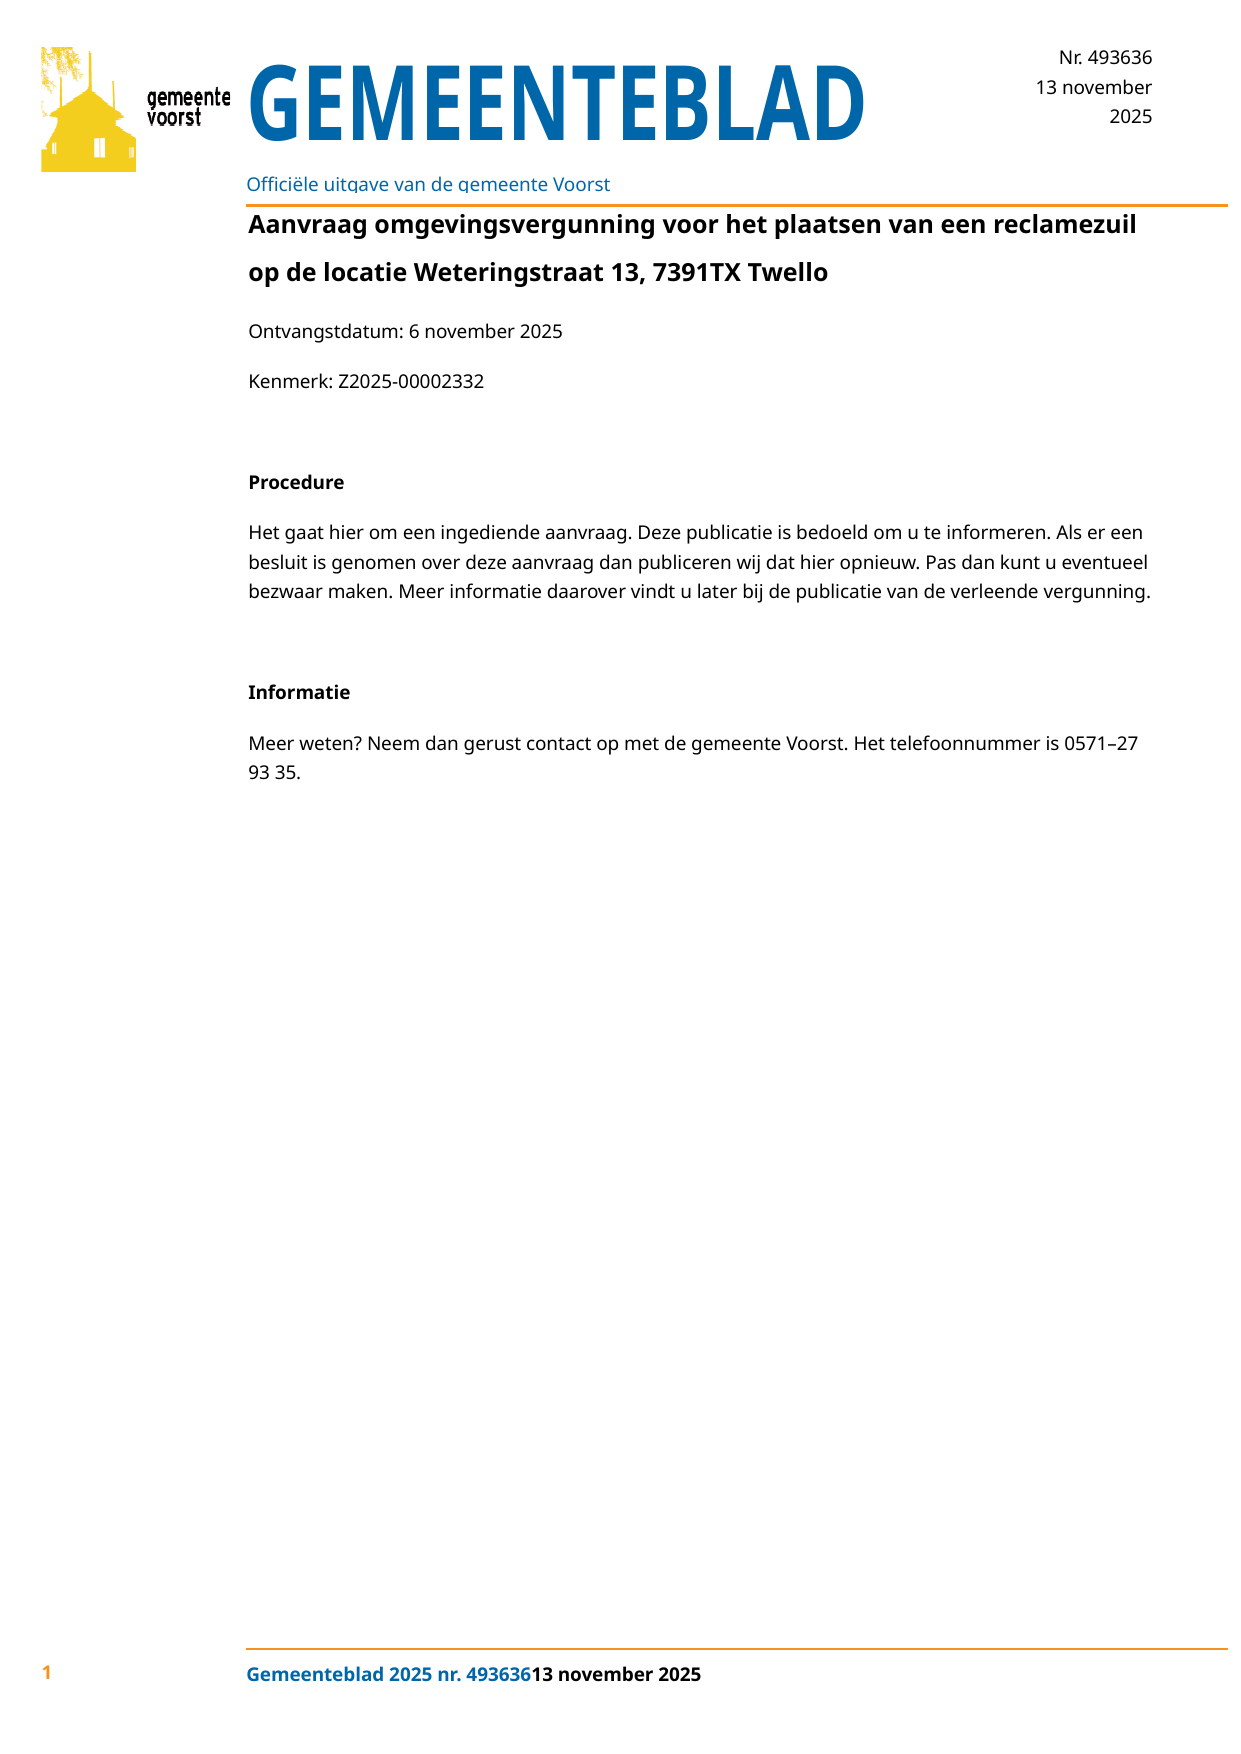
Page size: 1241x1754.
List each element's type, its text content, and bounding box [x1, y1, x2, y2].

text Meer weten? Neem dan gerust contact op met de gemeente Voorst. Het telefoonnummer is 0571–27 93 35. [248, 730, 1152, 785]
text Het gaat hier om een ingediende aanvraag. Deze publicatie is bedoeld om u te informeren. Als er een besluit is genomen over deze aanvraag dan publiceren wij dat hier opnieuw. Pas dan kunt u eventueel bezwaar maken. Meer informatie daarover vindt u later bij de publicatie van de verleende vergunning. [248, 519, 1152, 604]
text Kenmerk: Z2025-00002332 [248, 368, 1152, 394]
text Procedure [248, 469, 1152, 495]
picture [41, 47, 231, 172]
text Aanvraag omgevingsvergunning voor het plaatsen van een reclamezuil op de locatie Weteringstraat 13, 7391TX Twello [248, 207, 1152, 288]
text Informatie [248, 679, 1152, 705]
text Ontvangstdatum: 6 november 2025 [248, 318, 1152, 344]
